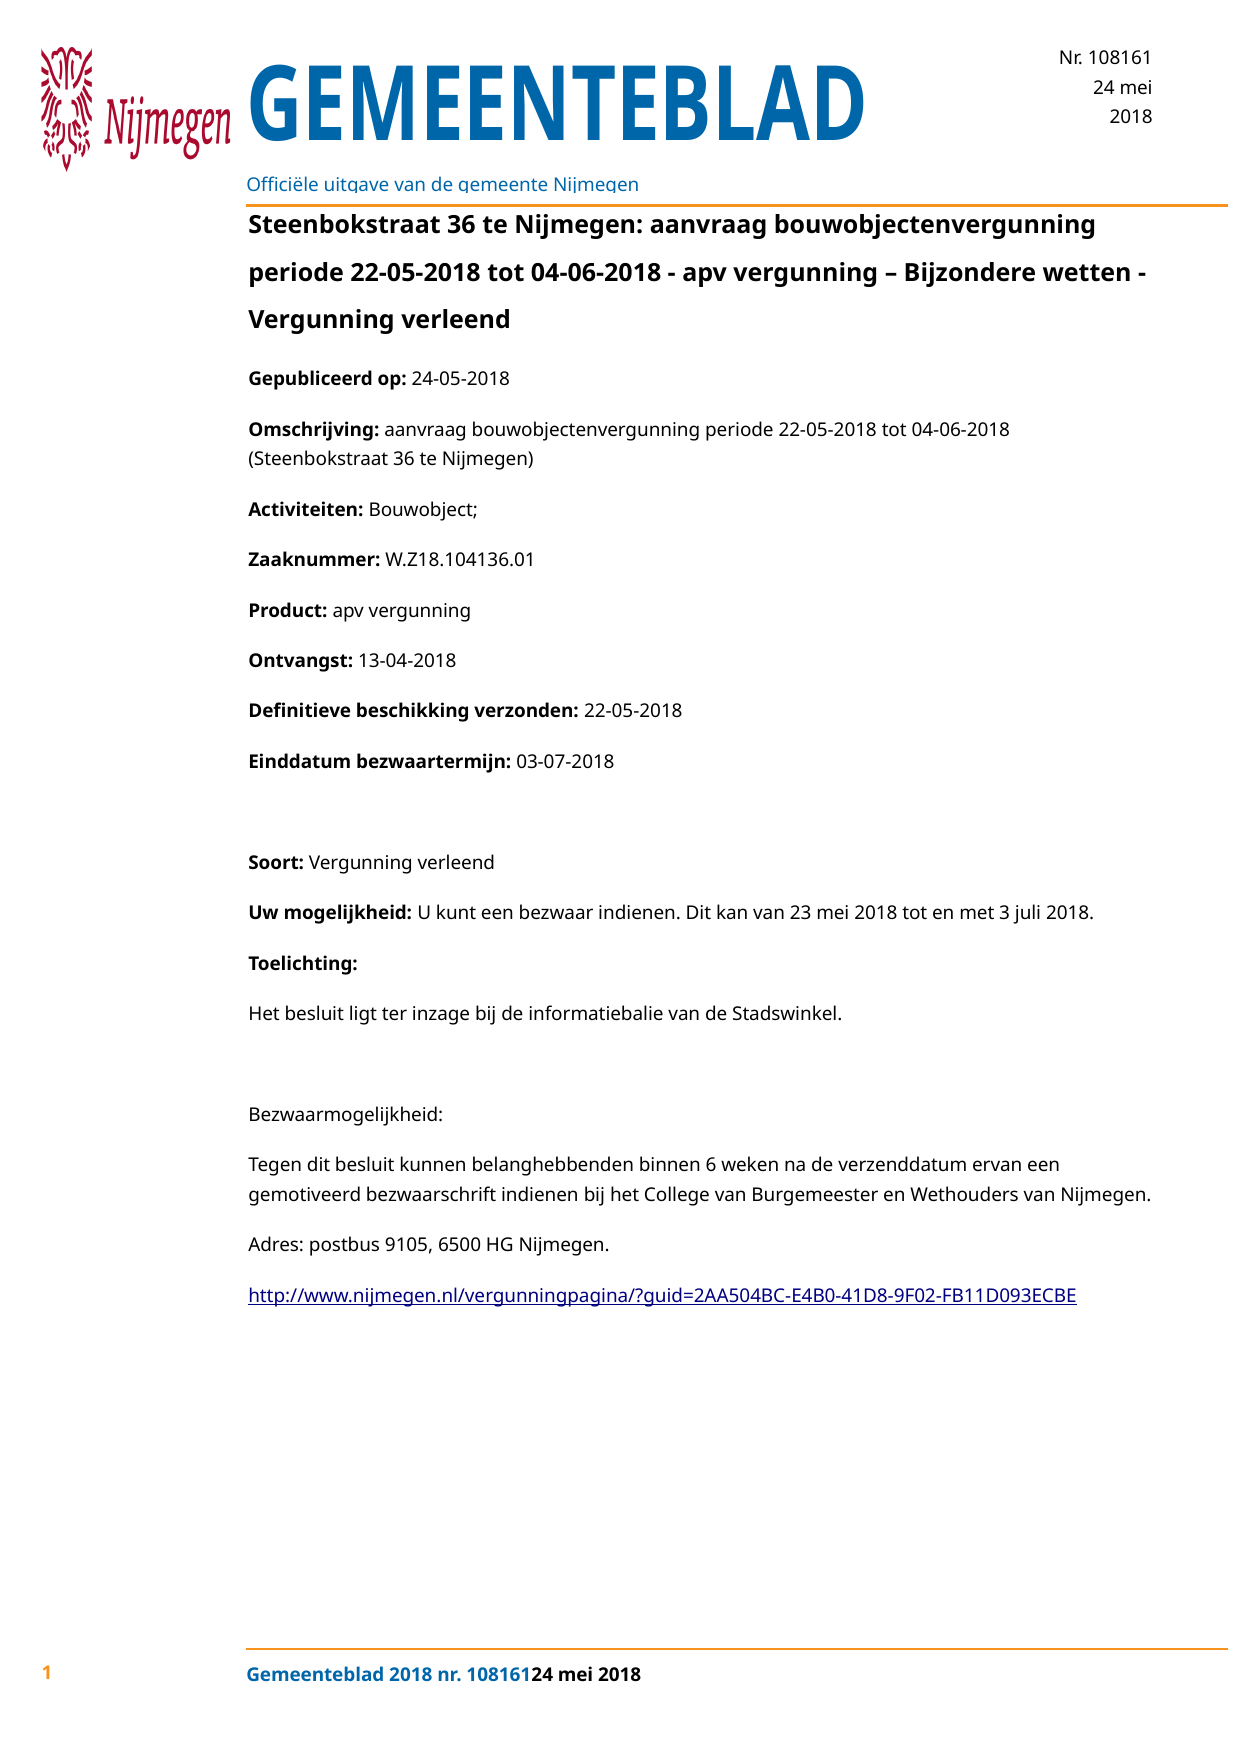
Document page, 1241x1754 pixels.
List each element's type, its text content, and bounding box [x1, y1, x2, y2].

text Definitieve beschikking verzonden: 22-05-2018 [248, 698, 1152, 723]
text Soort: Vergunning verleend [248, 849, 1152, 874]
text Het besluit ligt ter inzage bij de informatiebalie van de Stadswinkel. [248, 1000, 1152, 1026]
text Ontvangst: 13-04-2018 [248, 647, 1152, 673]
text Bezwaarmogelijkheid: [248, 1101, 1152, 1127]
text Gepubliceerd op: 24-05-2018 [248, 366, 1152, 391]
text Toelichting: [248, 950, 1152, 975]
text Uw mogelijkheid: U kunt een bezwaar indienen. Dit kan van 23 mei 2018 tot en met 3 juli 2018. [248, 899, 1152, 925]
text Activiteiten: Bouwobject; [248, 496, 1152, 522]
text Zaaknummer: W.Z18.104136.01 [248, 546, 1152, 572]
text Steenbokstraat 36 te Nijmegen: aanvraag bouwobjectenvergunning periode 22-05-2018 tot 04-06-2018 - apv vergunning – Bijzondere wetten - Vergunning verleend [248, 207, 1152, 336]
text Product: apv vergunning [248, 597, 1152, 622]
text http://www.nijmegen.nl/vergunningpagina/?guid=2AA504BC-E4B0-41D8-9F02-FB11D093ECBE [248, 1282, 1152, 1307]
text Omschrijving: aanvraag bouwobjectenvergunning periode 22-05-2018 tot 04-06-2018 (Steenbokstraat 36 te Nijmegen) [248, 416, 1152, 471]
text Einddatum bezwaartermijn: 03-07-2018 [248, 748, 1152, 774]
picture [41, 47, 231, 172]
text Adres: postbus 9105, 6500 HG Nijmegen. [248, 1231, 1152, 1257]
text Tegen dit besluit kunnen belanghebbenden binnen 6 weken na de verzenddatum ervan een gemotiveerd bezwaarschrift indienen bij het College van Burgemeester en Wethouders van Nijmegen. [248, 1151, 1152, 1207]
